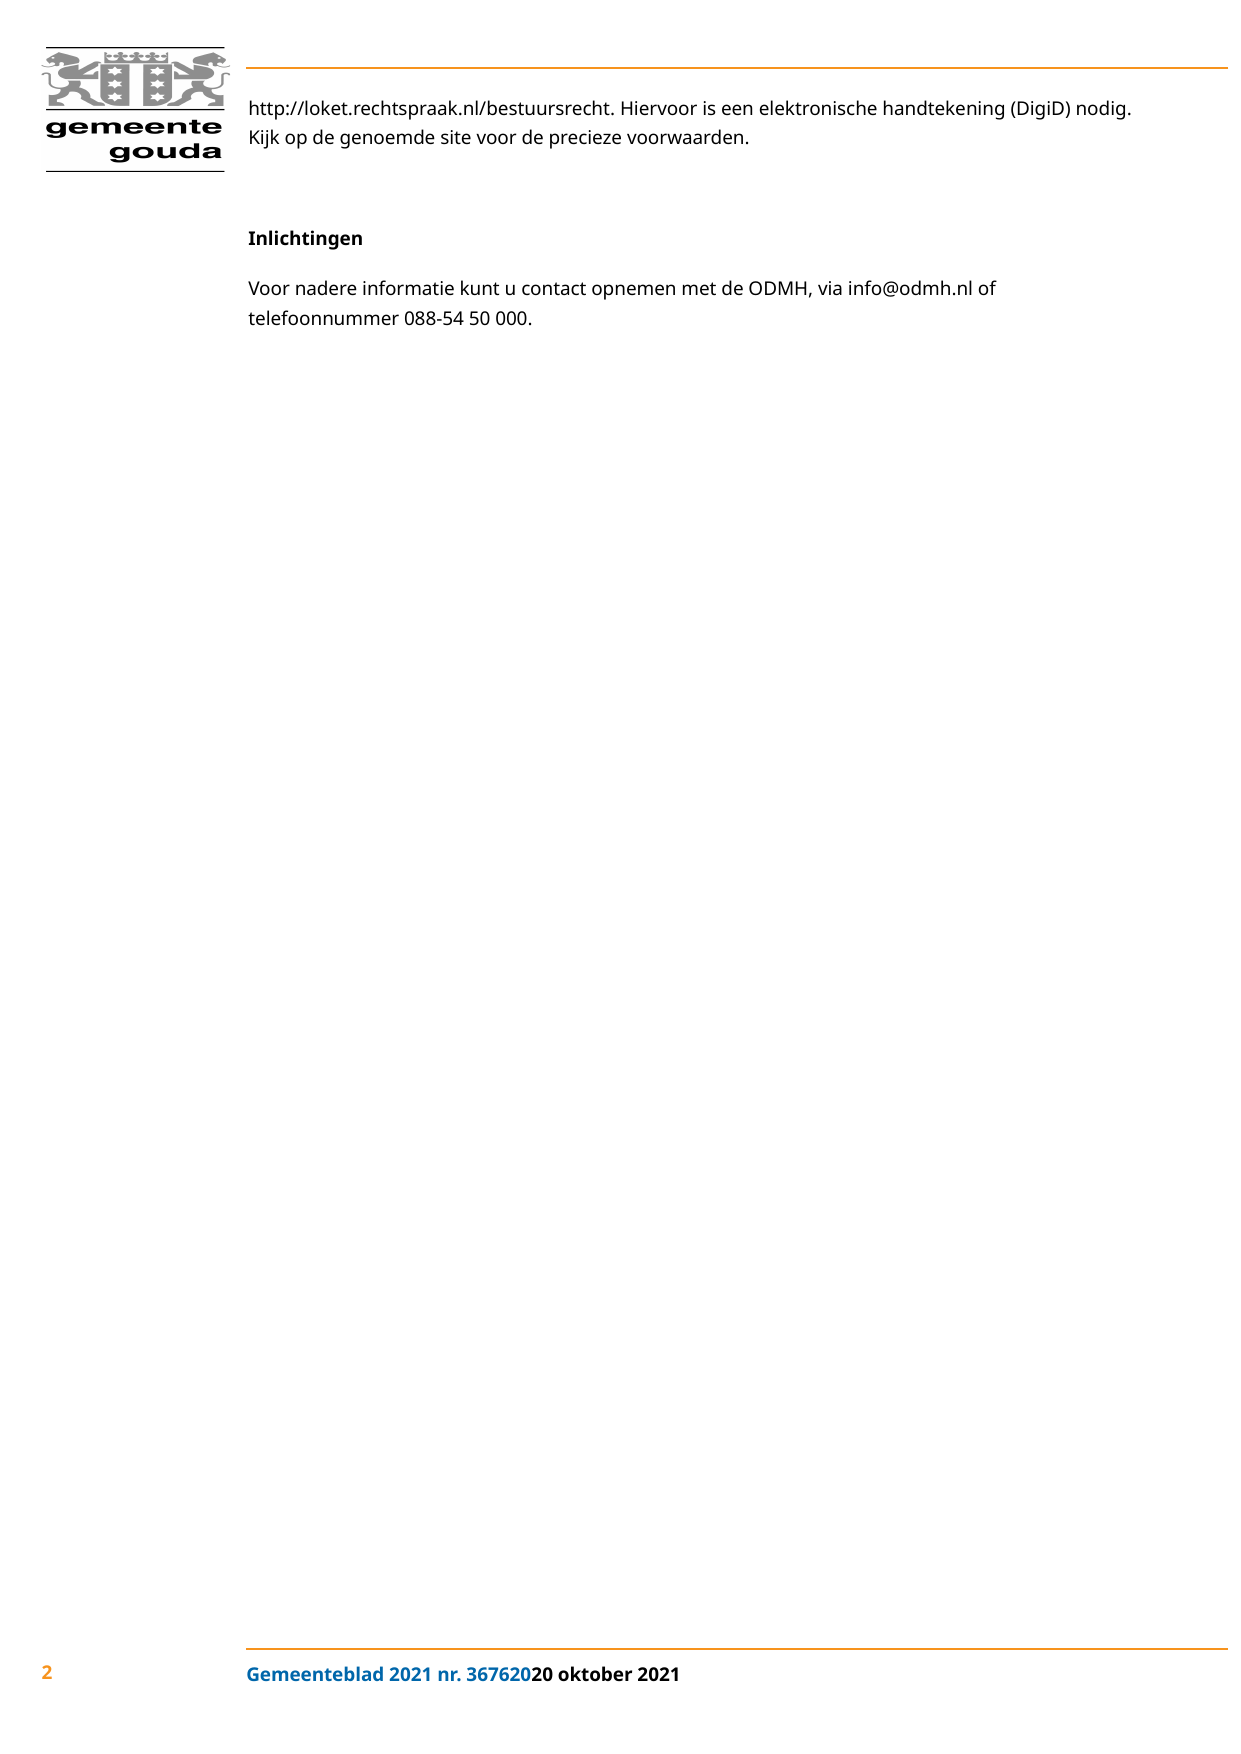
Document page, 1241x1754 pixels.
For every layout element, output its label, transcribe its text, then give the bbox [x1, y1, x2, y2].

text http://loket.rechtspraak.nl/bestuursrecht. Hiervoor is een elektronische handtekening (DigiD) nodig. Kijk op de genoemde site voor de precieze voorwaarden. [248, 95, 1152, 150]
text Inlichtingen [248, 225, 1152, 251]
picture [41, 47, 231, 172]
text Voor nadere informatie kunt u contact opnemen met de ODMH, via info@odmh.nl of telefoonnummer 088-54 50 000. [248, 276, 1152, 331]
